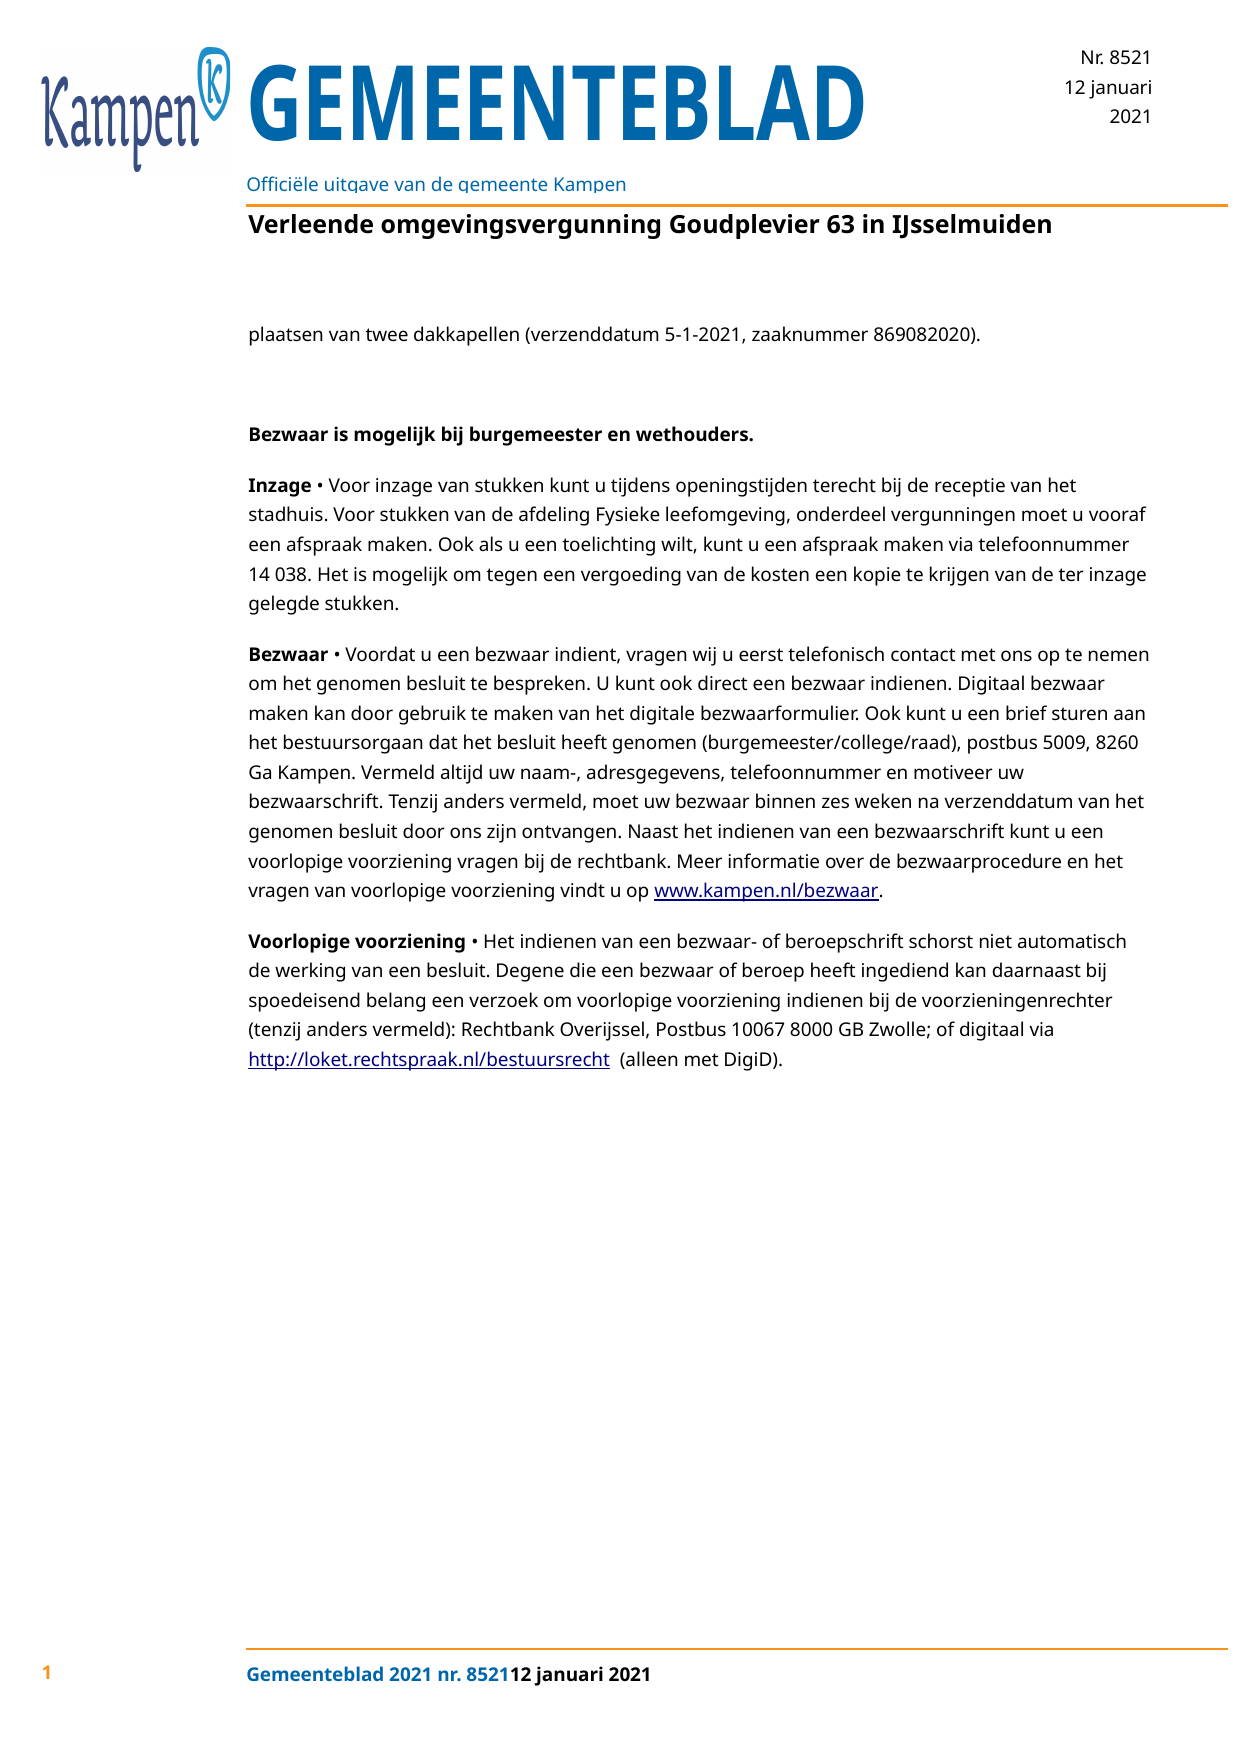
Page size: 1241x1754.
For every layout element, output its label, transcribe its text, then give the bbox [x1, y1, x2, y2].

text Voorlopige voorziening • Het indienen van een bezwaar- of beroepschrift schorst niet automatisch de werking van een besluit. Degene die een bezwaar of beroep heeft ingediend kan daarnaast bij spoedeisend belang een verzoek om voorlopige voorziening indienen bij de voorzieningenrechter (tenzij anders vermeld): Rechtbank Overijssel, Postbus 10067 8000 GB Zwolle; of digitaal via http://loket.rechtspraak.nl/bestuursrecht (alleen met DigiD). [248, 928, 1152, 1072]
text Bezwaar • Voordat u een bezwaar indient, vragen wij u eerst telefonisch contact met ons op te nemen om het genomen besluit te bespreken. U kunt ook direct een bezwaar indienen. Digitaal bezwaar maken kan door gebruik te maken van het digitale bezwaarformulier. Ook kunt u een brief sturen aan het bestuursorgaan dat het besluit heeft genomen (burgemeester/college/raad), postbus 5009, 8260 Ga Kampen. Vermeld altijd uw naam-, adresgegevens, telefoonnummer en motiveer uw bezwaarschrift. Tenzij anders vermeld, moet uw bezwaar binnen zes weken na verzenddatum van het genomen besluit door ons zijn ontvangen. Naast het indienen van een bezwaarschrift kunt u een voorlopige voorziening vragen bij de rechtbank. Meer informatie over de bezwaarprocedure en het vragen van voorlopige voorziening vindt u op www.kampen.nl/bezwaar. [248, 641, 1152, 903]
text Verleende omgevingsvergunning Goudplevier 63 in IJsselmuiden [248, 207, 1152, 241]
text plaatsen van twee dakkapellen (verzenddatum 5-1-2021, zaaknummer 869082020). [248, 321, 1152, 346]
picture [41, 47, 231, 172]
text Inzage • Voor inzage van stukken kunt u tijdens openingstijden terecht bij de receptie van het stadhuis. Voor stukken van de afdeling Fysieke leefomgeving, onderdeel vergunningen moet u vooraf een afspraak maken. Ook als u een toelichting wilt, kunt u een afspraak maken via telefoonnummer 14 038. Het is mogelijk om tegen een vergoeding van de kosten een kopie te krijgen van de ter inzage gelegde stukken. [248, 472, 1152, 616]
text Bezwaar is mogelijk bij burgemeester en wethouders. [248, 422, 1152, 447]
